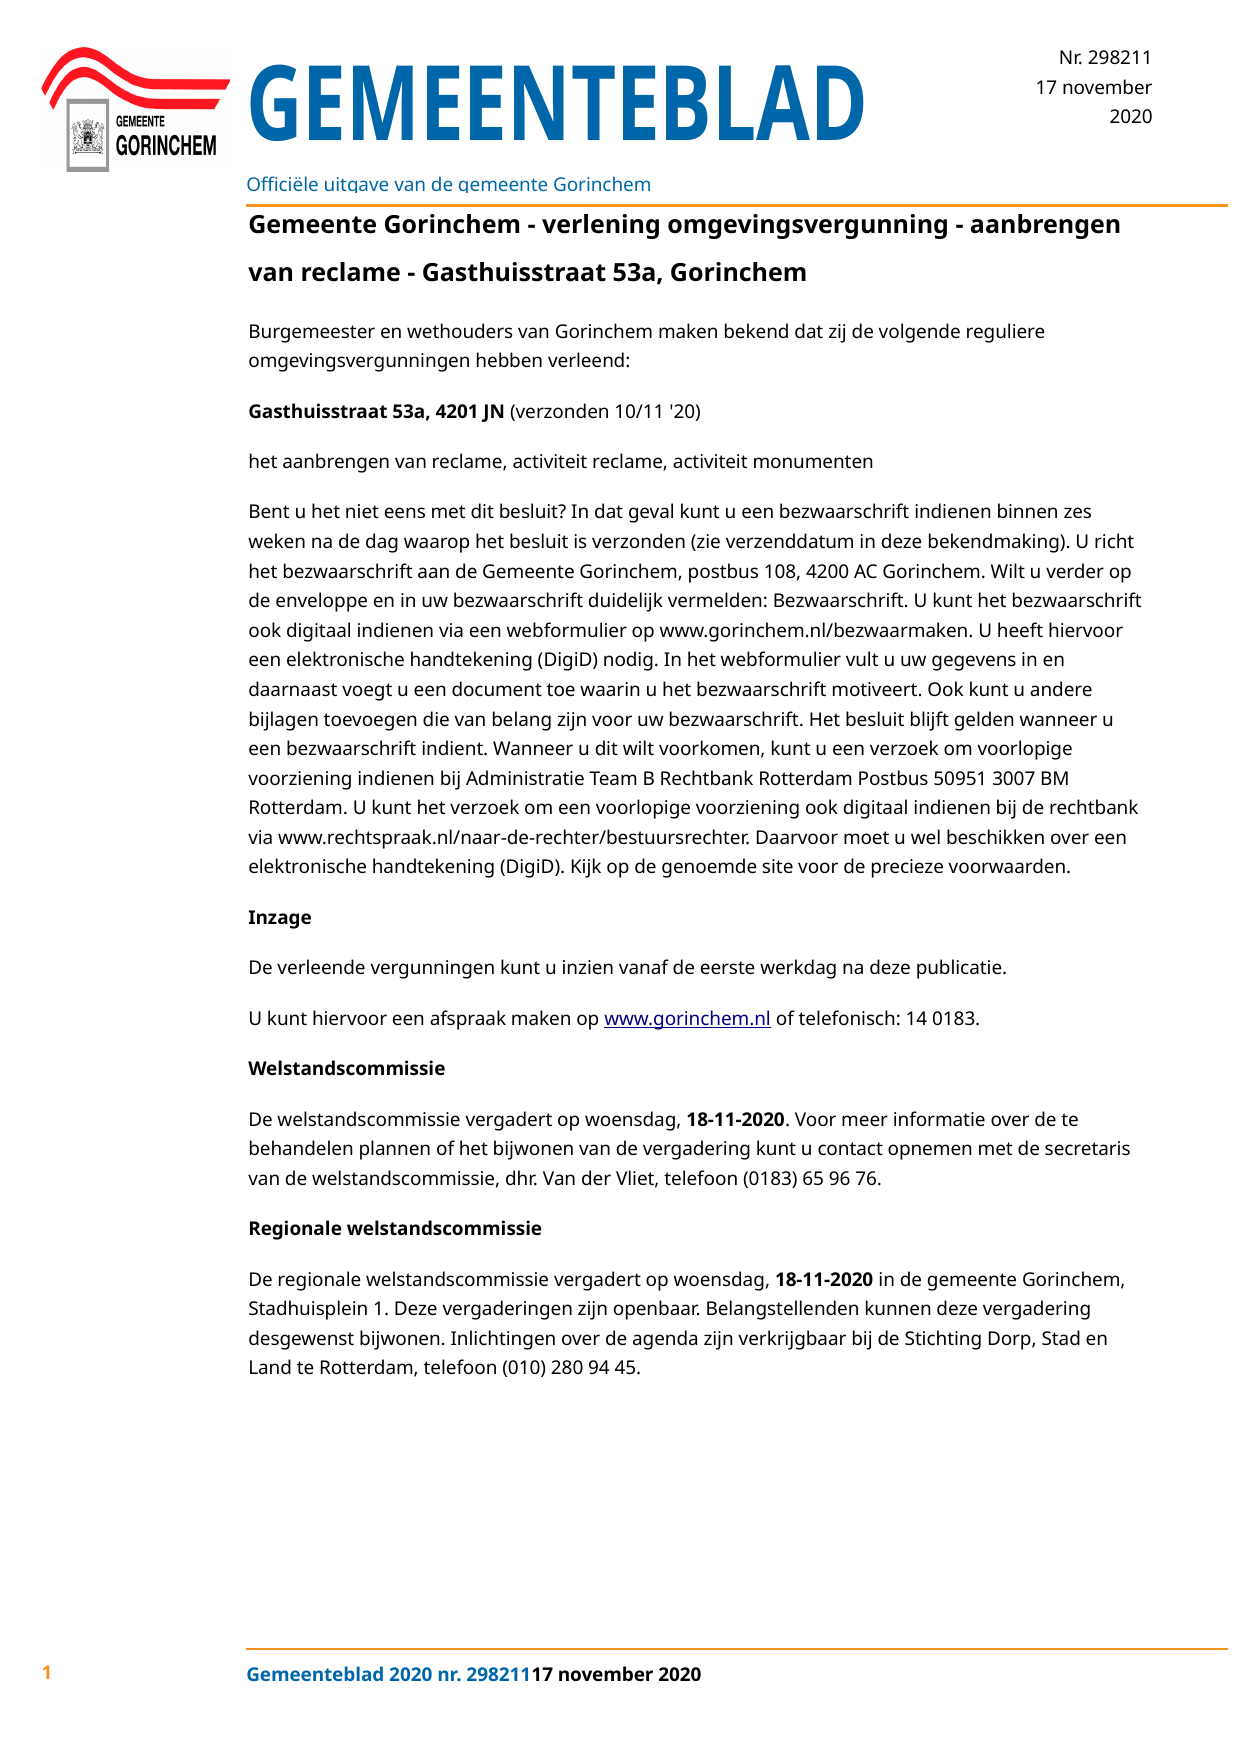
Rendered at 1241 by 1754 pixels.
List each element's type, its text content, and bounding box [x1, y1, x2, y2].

text Bent u het niet eens met dit besluit? In dat geval kunt u een bezwaarschrift indienen binnen zes weken na de dag waarop het besluit is verzonden (zie verzenddatum in deze bekendmaking). U richt het bezwaarschrift aan de Gemeente Gorinchem, postbus 108, 4200 AC Gorinchem. Wilt u verder op de enveloppe en in uw bezwaarschrift duidelijk vermelden: Bezwaarschrift. U kunt het bezwaarschrift ook digitaal indienen via een webformulier op www.gorinchem.nl/bezwaarmaken. U heeft hiervoor een elektronische handtekening (DigiD) nodig. In het webformulier vult u uw gegevens in en daarnaast voegt u een document toe waarin u het bezwaarschrift motiveert. Ook kunt u andere bijlagen toevoegen die van belang zijn voor uw bezwaarschrift. Het besluit blijft gelden wanneer u een bezwaarschrift indient. Wanneer u dit wilt voorkomen, kunt u een verzoek om voorlopige voorziening indienen bij Administratie Team B Rechtbank Rotterdam Postbus 50951 3007 BM Rotterdam. U kunt het verzoek om een voorlopige voorziening ook digitaal indienen bij de rechtbank via www.rechtspraak.nl/naar-de-rechter/bestuursrechter. Daarvoor moet u wel beschikken over een elektronische handtekening (DigiD). Kijk op de genoemde site voor de precieze voorwaarden. [248, 499, 1152, 879]
text Welstandscommissie [248, 1055, 1152, 1081]
text U kunt hiervoor een afspraak maken op www.gorinchem.nl of telefonisch: 14 0183. [248, 1005, 1152, 1031]
text Inzage [248, 904, 1152, 930]
text Burgemeester en wethouders van Gorinchem maken bekend dat zij de volgende reguliere omgevingsvergunningen hebben verleend: [248, 318, 1152, 373]
picture [41, 47, 231, 172]
text Gasthuisstraat 53a, 4201 JN (verzonden 10/11 '20) [248, 398, 1152, 424]
text De welstandscommissie vergadert op woensdag, 18-11-2020. Voor meer informatie over de te behandelen plannen of het bijwonen van de vergadering kunt u contact opnemen met de secretaris van de welstandscommissie, dhr. Van der Vliet, telefoon (0183) 65 96 76. [248, 1106, 1152, 1191]
text Regionale welstandscommissie [248, 1215, 1152, 1241]
text De verleende vergunningen kunt u inzien vanaf de eerste werkdag na deze publicatie. [248, 954, 1152, 980]
text het aanbrengen van reclame, activiteit reclame, activiteit monumenten [248, 448, 1152, 474]
text Gemeente Gorinchem - verlening omgevingsvergunning - aanbrengen van reclame - Gasthuisstraat 53a, Gorinchem [248, 207, 1152, 288]
text De regionale welstandscommissie vergadert op woensdag, 18-11-2020 in de gemeente Gorinchem, Stadhuisplein 1. Deze vergaderingen zijn openbaar. Belangstellenden kunnen deze vergadering desgewenst bijwonen. Inlichtingen over de agenda zijn verkrijgbaar bij de Stichting Dorp, Stad en Land te Rotterdam, telefoon (010) 280 94 45. [248, 1266, 1152, 1380]
